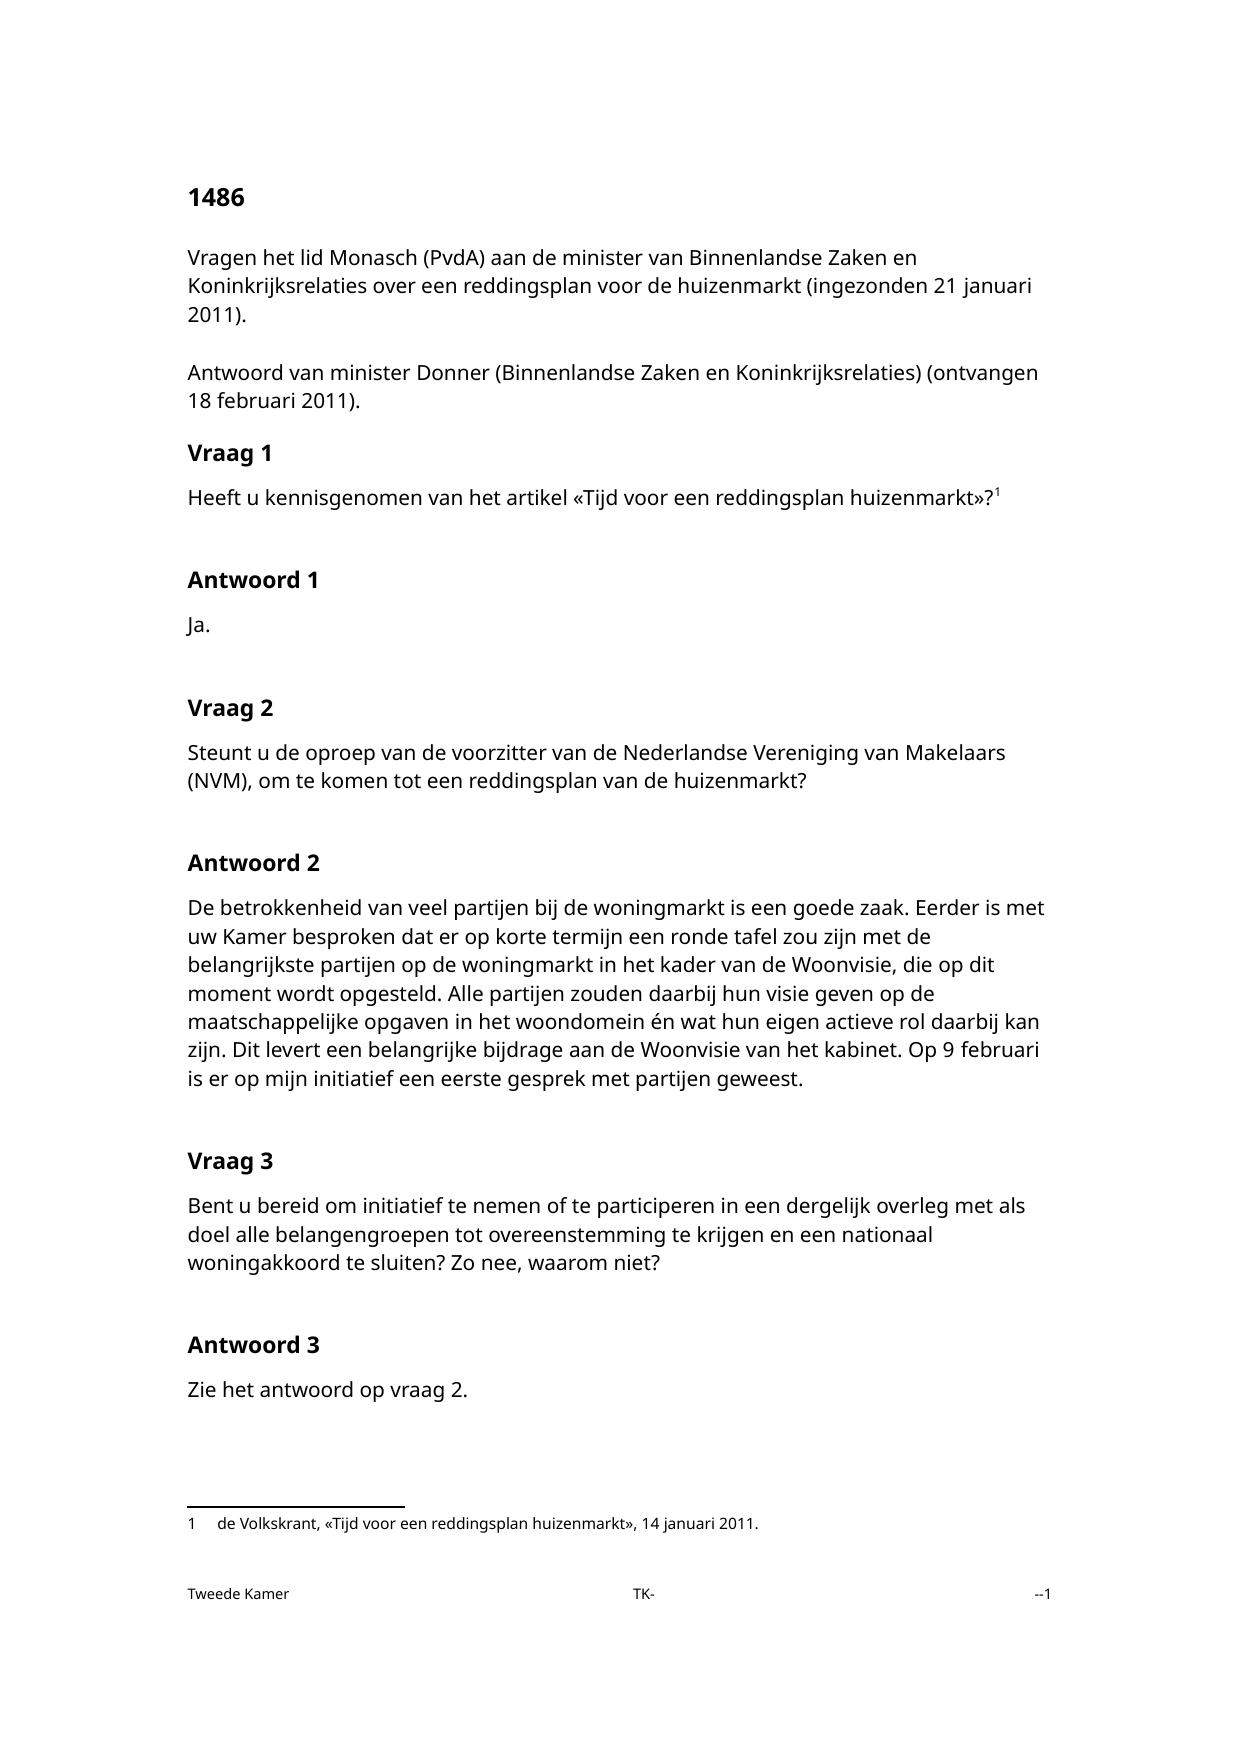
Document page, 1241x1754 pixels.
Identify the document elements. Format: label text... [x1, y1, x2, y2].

subtitle Antwoord 2 [187, 847, 1053, 878]
text Steunt u de oproep van de voorzitter van de Nederlandse Vereniging van Makelaars (NVM), om te komen tot een reddingsplan van de huizenmarkt? [187, 738, 1053, 795]
subtitle Vraag 2 [187, 692, 1053, 723]
text Heeft u kennisgenomen van het artikel «Tijd voor een reddingsplan huizenmarkt»? [187, 483, 1053, 512]
text Antwoord van minister Donner (Binnenlandse Zaken en Koninkrijksrelaties) (ontvangen 18 februari 2011). [187, 358, 1053, 415]
text 1486 [187, 179, 1053, 213]
subtitle Antwoord 3 [187, 1329, 1053, 1360]
subtitle Antwoord 1 [187, 564, 1053, 596]
text Vragen het lid Monasch (PvdA) aan de minister van Binnenlandse Zaken en Koninkrijksrelaties over een reddingsplan voor de huizenmarkt (ingezonden 21 januari 2011). [187, 243, 1053, 328]
text Bent u bereid om initiatief te nemen of te participeren in een dergelijk overleg met als doel alle belangengroepen tot overeenstemming te krijgen en een nationaal woningakkoord te sluiten? Zo nee, waarom niet? [187, 1191, 1053, 1277]
text Ja. [187, 611, 1053, 639]
text de Volkskrant, «Tijd voor een reddingsplan huizenmarkt», 14 januari 2011. [187, 1506, 1053, 1534]
subtitle Vraag 3 [187, 1145, 1053, 1176]
text Zie het antwoord op vraag 2. [187, 1375, 1053, 1404]
subtitle Vraag 1 [187, 437, 1053, 468]
text De betrokkenheid van veel partijen bij de woningmarkt is een goede zaak. Eerder is met uw Kamer besproken dat er op korte termijn een ronde tafel zou zijn met de belangrijkste partijen op de woningmarkt in het kader van de Woonvisie, die op dit moment wordt opgesteld. Alle partijen zouden daarbij hun visie geven op de maatschappelijke opgaven in het woondomein én wat hun eigen actieve rol daarbij kan zijn. Dit levert een belangrijke bijdrage aan de Woonvisie van het kabinet. Op 9 februari is er op mijn initiatief een eerste gesprek met partijen geweest. [187, 893, 1053, 1092]
